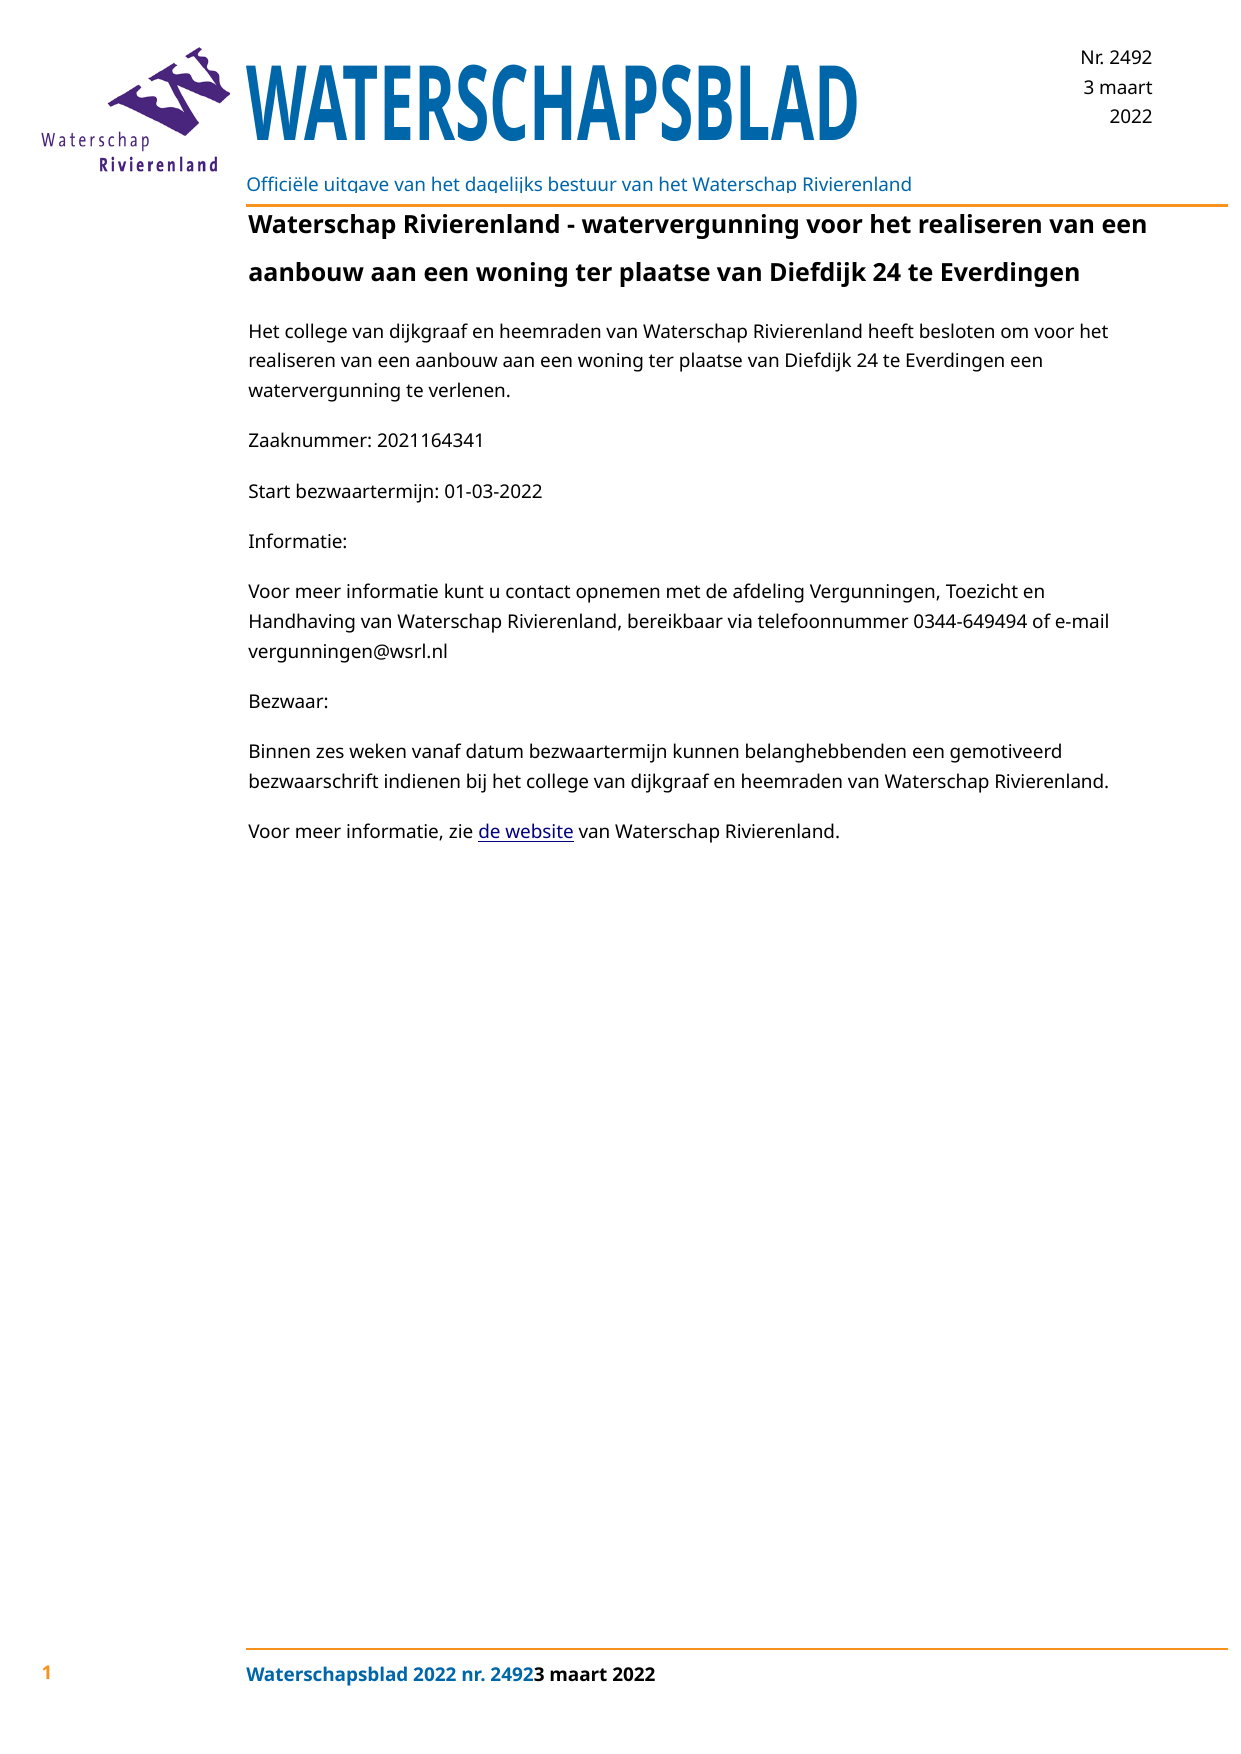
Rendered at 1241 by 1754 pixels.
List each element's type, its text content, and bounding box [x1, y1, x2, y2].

text Waterschap Rivierenland - watervergunning voor het realiseren van een aanbouw aan een woning ter plaatse van Diefdijk 24 te Everdingen [248, 207, 1152, 288]
text Informatie: [248, 528, 1152, 554]
text Voor meer informatie kunt u contact opnemen met de afdeling Vergunningen, Toezicht en Handhaving van Waterschap Rivierenland, bereikbaar via telefoonnummer 0344-649494 of e-mail vergunningen@wsrl.nl [248, 579, 1152, 664]
text Voor meer informatie, zie de website van Waterschap Rivierenland. [248, 819, 1152, 844]
text Bezwaar: [248, 688, 1152, 714]
text Zaaknummer: 2021164341 [248, 427, 1152, 453]
text Het college van dijkgraaf en heemraden van Waterschap Rivierenland heeft besloten om voor het realiseren van een aanbouw aan een woning ter plaatse van Diefdijk 24 te Everdingen een watervergunning te verlenen. [248, 318, 1152, 403]
text Binnen zes weken vanaf datum bezwaartermijn kunnen belanghebbenden een gemotiveerd bezwaarschrift indienen bij het college van dijkgraaf en heemraden van Waterschap Rivierenland. [248, 739, 1152, 794]
picture [41, 47, 231, 172]
text Start bezwaartermijn: 01-03-2022 [248, 478, 1152, 504]
